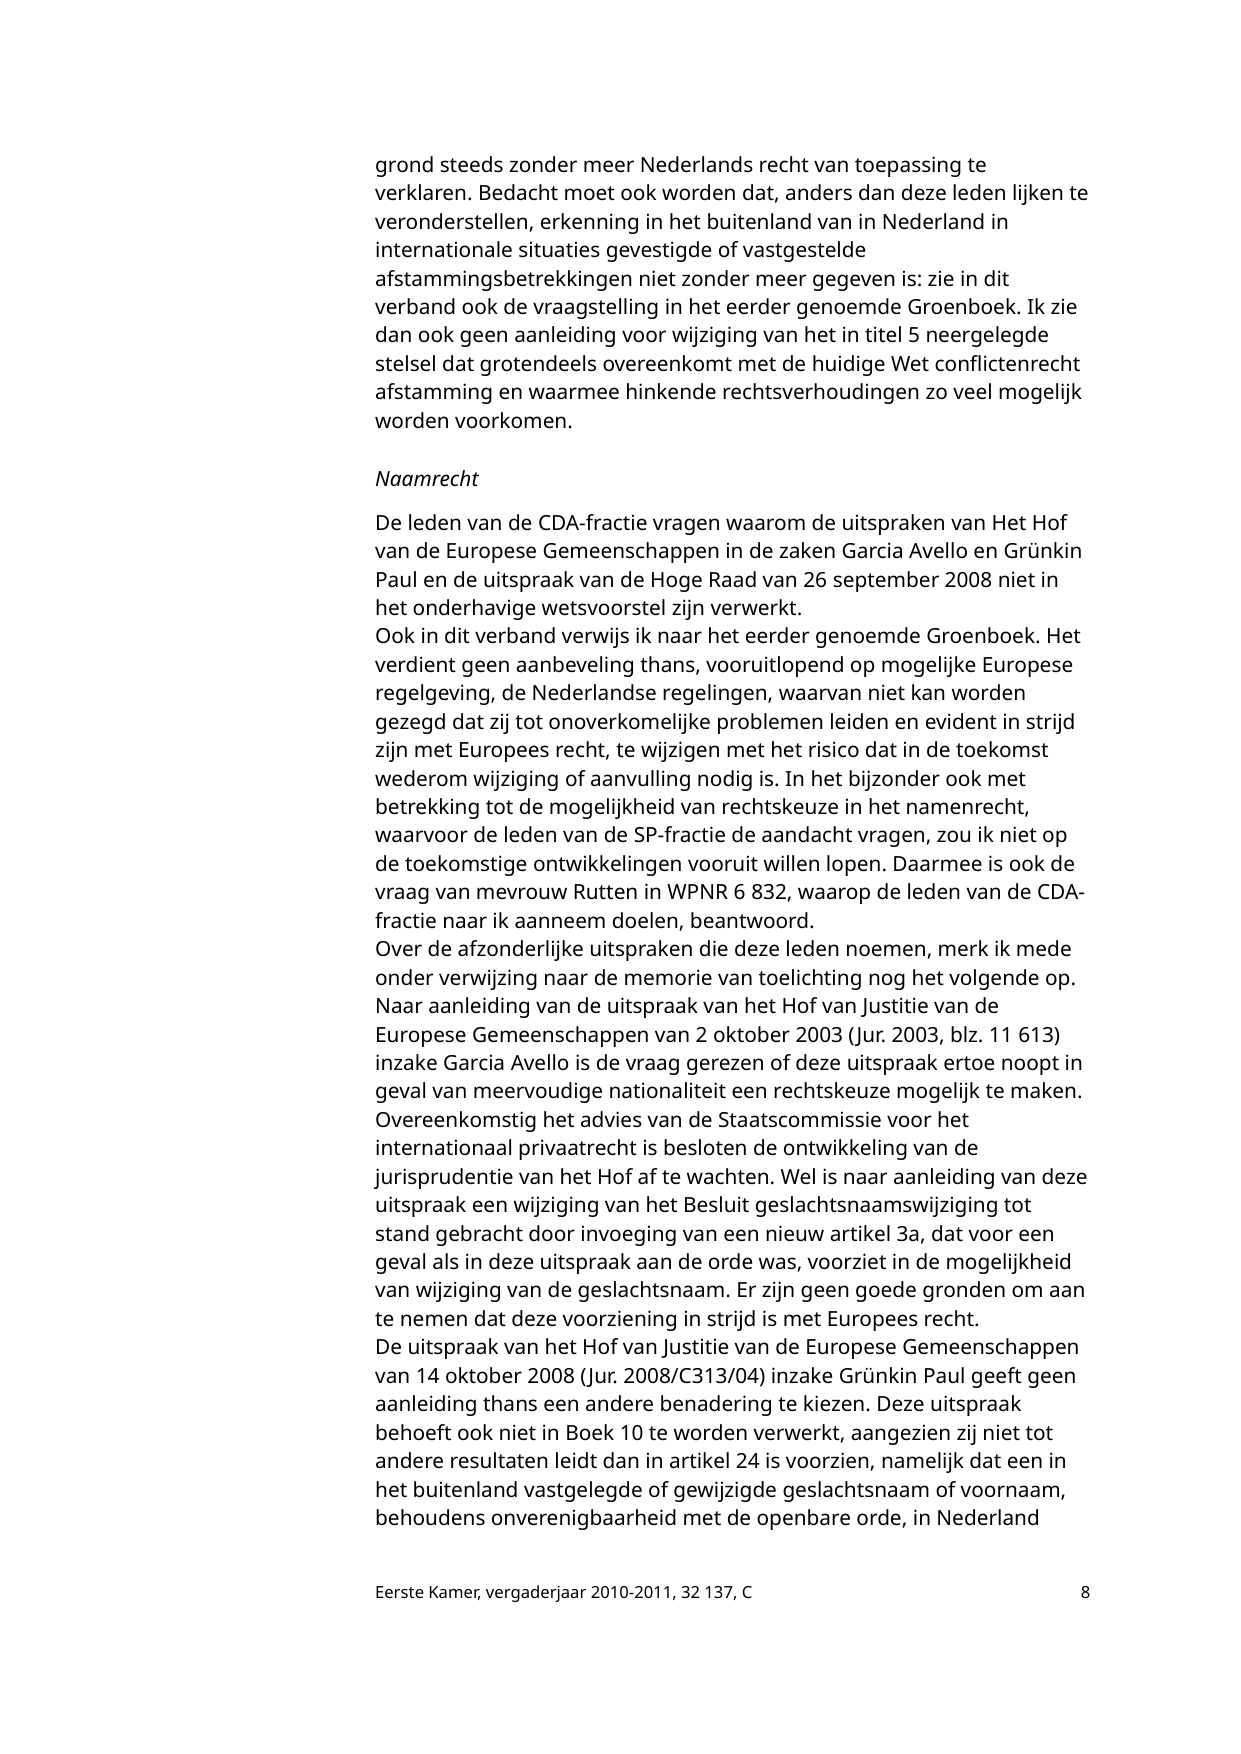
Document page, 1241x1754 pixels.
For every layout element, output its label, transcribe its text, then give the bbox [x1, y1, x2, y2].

text De leden van de CDA-fractie vragen waarom de uitspraken van Het Hof van de Europese Gemeenschappen in de zaken Garcia Avello en Grünkin Paul en de uitspraak van de Hoge Raad van 26 september 2008 niet in het onderhavige wetsvoorstel zijn verwerkt. [375, 508, 1090, 622]
text Ook in dit verband verwijs ik naar het eerder genoemde Groenboek. Het verdient geen aanbeveling thans, vooruitlopend op mogelijke Europese regelgeving, de Nederlandse regelingen, waarvan niet kan worden gezegd dat zij tot onoverkomelijke problemen leiden en evident in strijd zijn met Europees recht, te wijzigen met het risico dat in de toekomst wederom wijziging of aanvulling nodig is. In het bijzonder ook met betrekking tot de mogelijkheid van rechtskeuze in het namenrecht, waarvoor de leden van de SP-fractie de aandacht vragen, zou ik niet op de toekomstige ontwikkelingen vooruit willen lopen. Daarmee is ook de vraag van mevrouw Rutten in WPNR 6 832, waarop de leden van de CDA-fractie naar ik aanneem doelen, beantwoord. [375, 622, 1090, 934]
text De uitspraak van het Hof van Justitie van de Europese Gemeenschappen van 14 oktober 2008 (Jur. 2008/C313/04) inzake Grünkin Paul geeft geen aanleiding thans een andere benadering te kiezen. Deze uitspraak behoeft ook niet in Boek 10 te worden verwerkt, aangezien zij niet tot andere resultaten leidt dan in artikel 24 is voorzien, namelijk dat een in het buitenland vastgelegde of gewijzigde geslachtsnaam of voornaam, behoudens onverenigbaarheid met de openbare orde, in Nederland [375, 1332, 1090, 1532]
text Over de afzonderlijke uitspraken die deze leden noemen, merk ik mede onder verwijzing naar de memorie van toelichting nog het volgende op. [375, 934, 1090, 991]
text Naar aanleiding van de uitspraak van het Hof van Justitie van de Europese Gemeenschappen van 2 oktober 2003 (Jur. 2003, blz. 11 613) inzake Garcia Avello is de vraag gerezen of deze uitspraak ertoe noopt in geval van meervoudige nationaliteit een rechtskeuze mogelijk te maken. Overeenkomstig het advies van de Staatscommissie voor het internationaal privaatrecht is besloten de ontwikkeling van de jurisprudentie van het Hof af te wachten. Wel is naar aanleiding van deze uitspraak een wijziging van het Besluit geslachtsnaamswijziging tot stand gebracht door invoeging van een nieuw artikel 3a, dat voor een geval als in deze uitspraak aan de orde was, voorziet in de mogelijkheid van wijziging van de geslachtsnaam. Er zijn geen goede gronden om aan te nemen dat deze voorziening in strijd is met Europees recht. [375, 991, 1090, 1332]
text Naamrecht [375, 464, 1090, 493]
text grond steeds zonder meer Nederlands recht van toepassing te verklaren. Bedacht moet ook worden dat, anders dan deze leden lijken te veronderstellen, erkenning in het buitenland van in Nederland in internationale situaties gevestigde of vastgestelde afstammingsbetrekkingen niet zonder meer gegeven is: zie in dit verband ook de vraagstelling in het eerder genoemde Groenboek. Ik zie dan ook geen aanleiding voor wijziging van het in titel 5 neergelegde stelsel dat grotendeels overeenkomt met de huidige Wet conflictenrecht afstamming en waarmee hinkende rechtsverhoudingen zo veel mogelijk worden voorkomen. [375, 150, 1090, 434]
